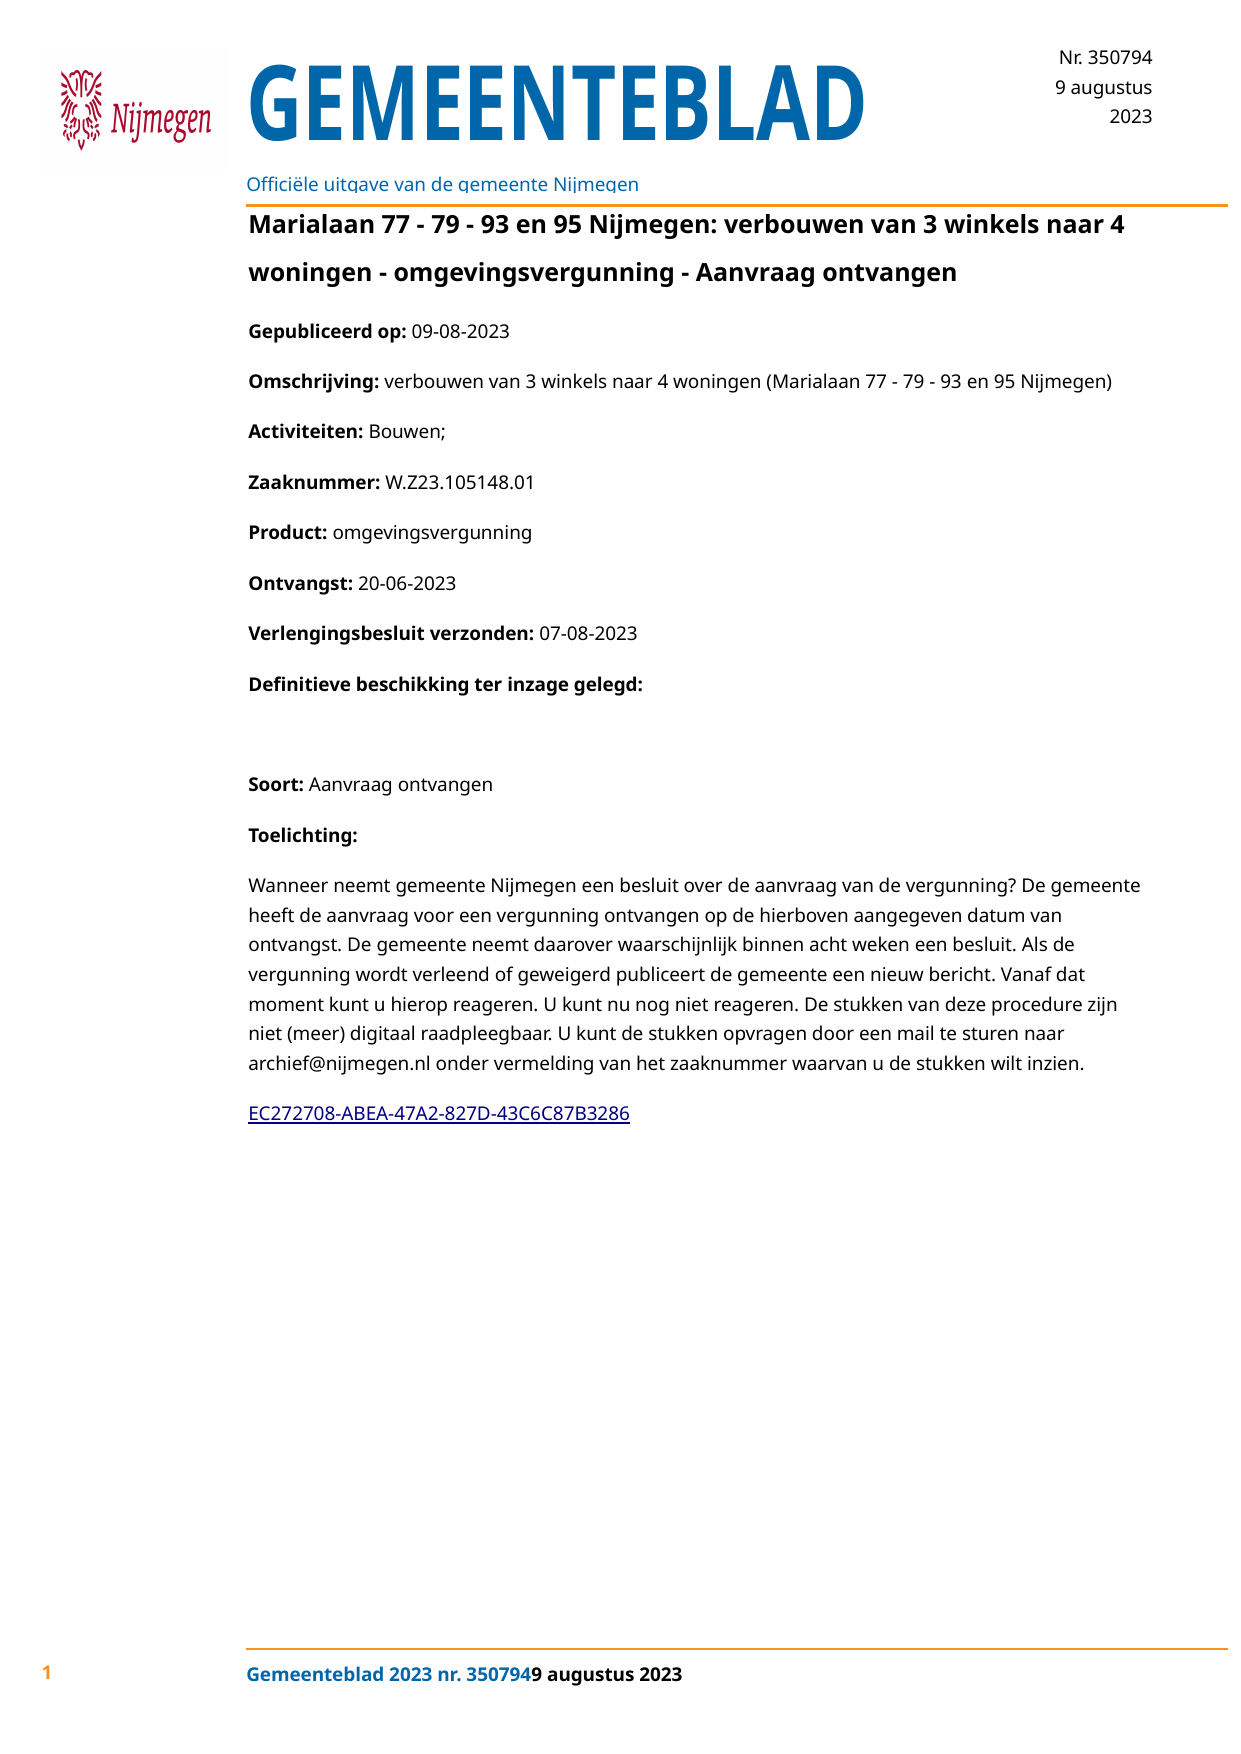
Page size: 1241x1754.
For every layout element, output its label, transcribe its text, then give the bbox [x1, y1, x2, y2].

text Toelichting: [248, 822, 1152, 848]
text Product: omgevingsvergunning [248, 519, 1152, 545]
picture [41, 47, 231, 172]
text Definitieve beschikking ter inzage gelegd: [248, 671, 1152, 697]
text Soort: Aanvraag ontvangen [248, 772, 1152, 797]
text Gepubliceerd op: 09-08-2023 [248, 318, 1152, 344]
text Omschrijving: verbouwen van 3 winkels naar 4 woningen (Marialaan 77 - 79 - 93 en 95 Nijmegen) [248, 368, 1152, 394]
text Marialaan 77 - 79 - 93 en 95 Nijmegen: verbouwen van 3 winkels naar 4 woningen - omgevingsvergunning - Aanvraag ontvangen [248, 207, 1152, 288]
text Wanneer neemt gemeente Nijmegen een besluit over de aanvraag van de vergunning? De gemeente heeft de aanvraag voor een vergunning ontvangen op de hierboven aangegeven datum van ontvangst. De gemeente neemt daarover waarschijnlijk binnen acht weken een besluit. Als de vergunning wordt verleend of geweigerd publiceert de gemeente een nieuw bericht. Vanaf dat moment kunt u hierop reageren. U kunt nu nog niet reageren. De stukken van deze procedure zijn niet (meer) digitaal raadpleegbaar. U kunt de stukken opvragen door een mail te sturen naar archief@nijmegen.nl onder vermelding van het zaaknummer waarvan u de stukken wilt inzien. [248, 872, 1152, 1076]
text Activiteiten: Bouwen; [248, 419, 1152, 444]
text EC272708-ABEA-47A2-827D-43C6C87B3286 [248, 1100, 1152, 1126]
text Ontvangst: 20-06-2023 [248, 570, 1152, 596]
text Verlengingsbesluit verzonden: 07-08-2023 [248, 620, 1152, 646]
text Zaaknummer: W.Z23.105148.01 [248, 469, 1152, 495]
